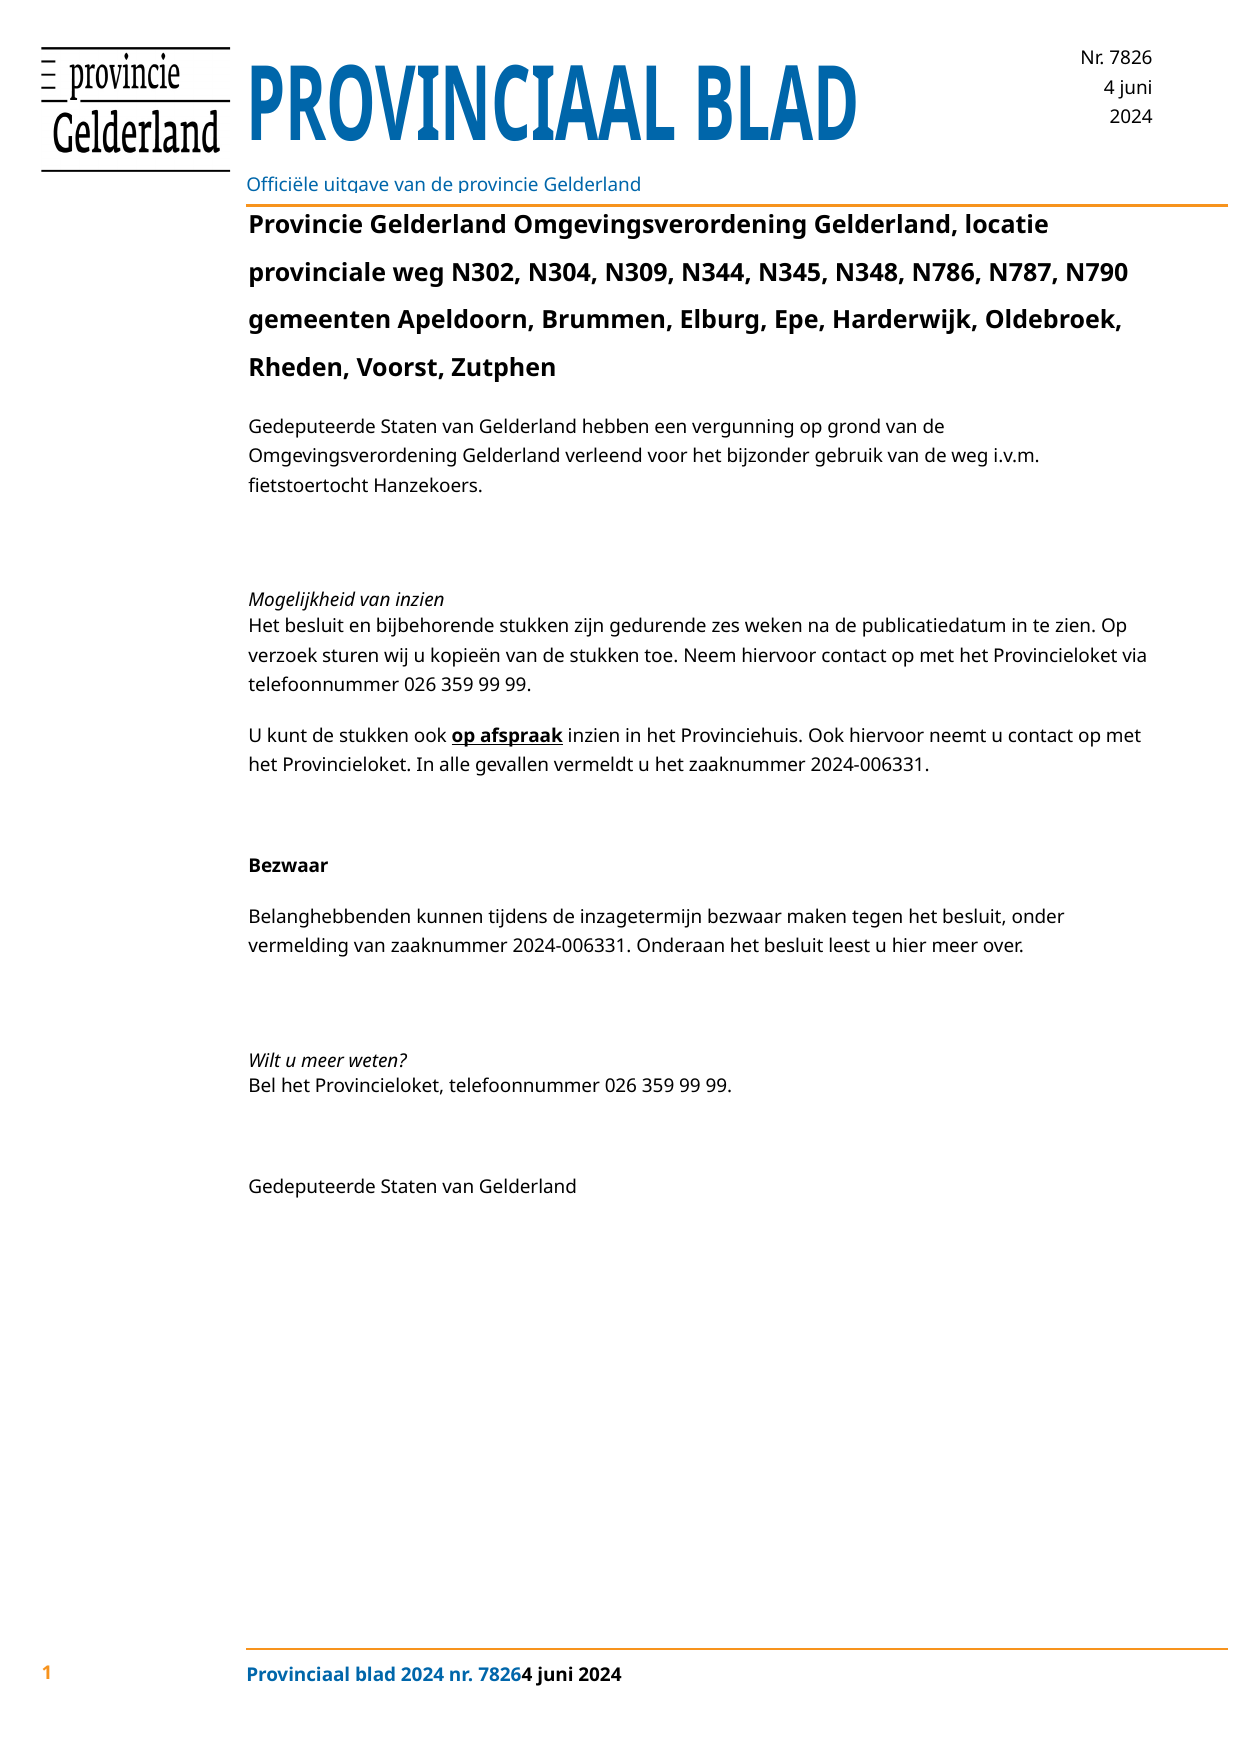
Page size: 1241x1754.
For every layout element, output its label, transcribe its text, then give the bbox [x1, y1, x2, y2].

text U kunt de stukken ook op afspraak inzien in het Provinciehuis. Ook hiervoor neemt u contact op met het Provincieloket. In alle gevallen vermeldt u het zaaknummer 2024-006331. [248, 722, 1152, 777]
text Het besluit en bijbehorende stukken zijn gedurende zes weken na de publicatiedatum in te zien. Op verzoek sturen wij u kopieën van de stukken toe. Neem hiervoor contact op met het Provincieloket via telefoonnummer 026 359 99 99. [248, 612, 1152, 697]
text Mogelijkheid van inzien [248, 587, 1152, 612]
text Bezwaar [248, 852, 1152, 878]
text Bel het Provincieloket, telefoonnummer 026 359 99 99. [248, 1072, 1152, 1098]
picture [41, 47, 231, 172]
text Belanghebbenden kunnen tijdens de inzagetermijn bezwaar maken tegen het besluit, onder vermelding van zaaknummer 2024-006331. Onderaan het besluit leest u hier meer over. [248, 903, 1152, 958]
text Gedeputeerde Staten van Gelderland hebben een vergunning op grond van de Omgevingsverordening Gelderland verleend voor het bijzonder gebruik van de weg i.v.m. fietstoertocht Hanzekoers. [248, 413, 1152, 498]
text Gedeputeerde Staten van Gelderland [248, 1173, 1152, 1199]
text Provincie Gelderland Omgevingsverordening Gelderland, locatie provinciale weg N302, N304, N309, N344, N345, N348, N786, N787, N790 gemeenten Apeldoorn, Brummen, Elburg, Epe, Harderwijk, Oldebroek, Rheden, Voorst, Zutphen [248, 207, 1152, 384]
text Wilt u meer weten? [248, 1047, 1152, 1072]
